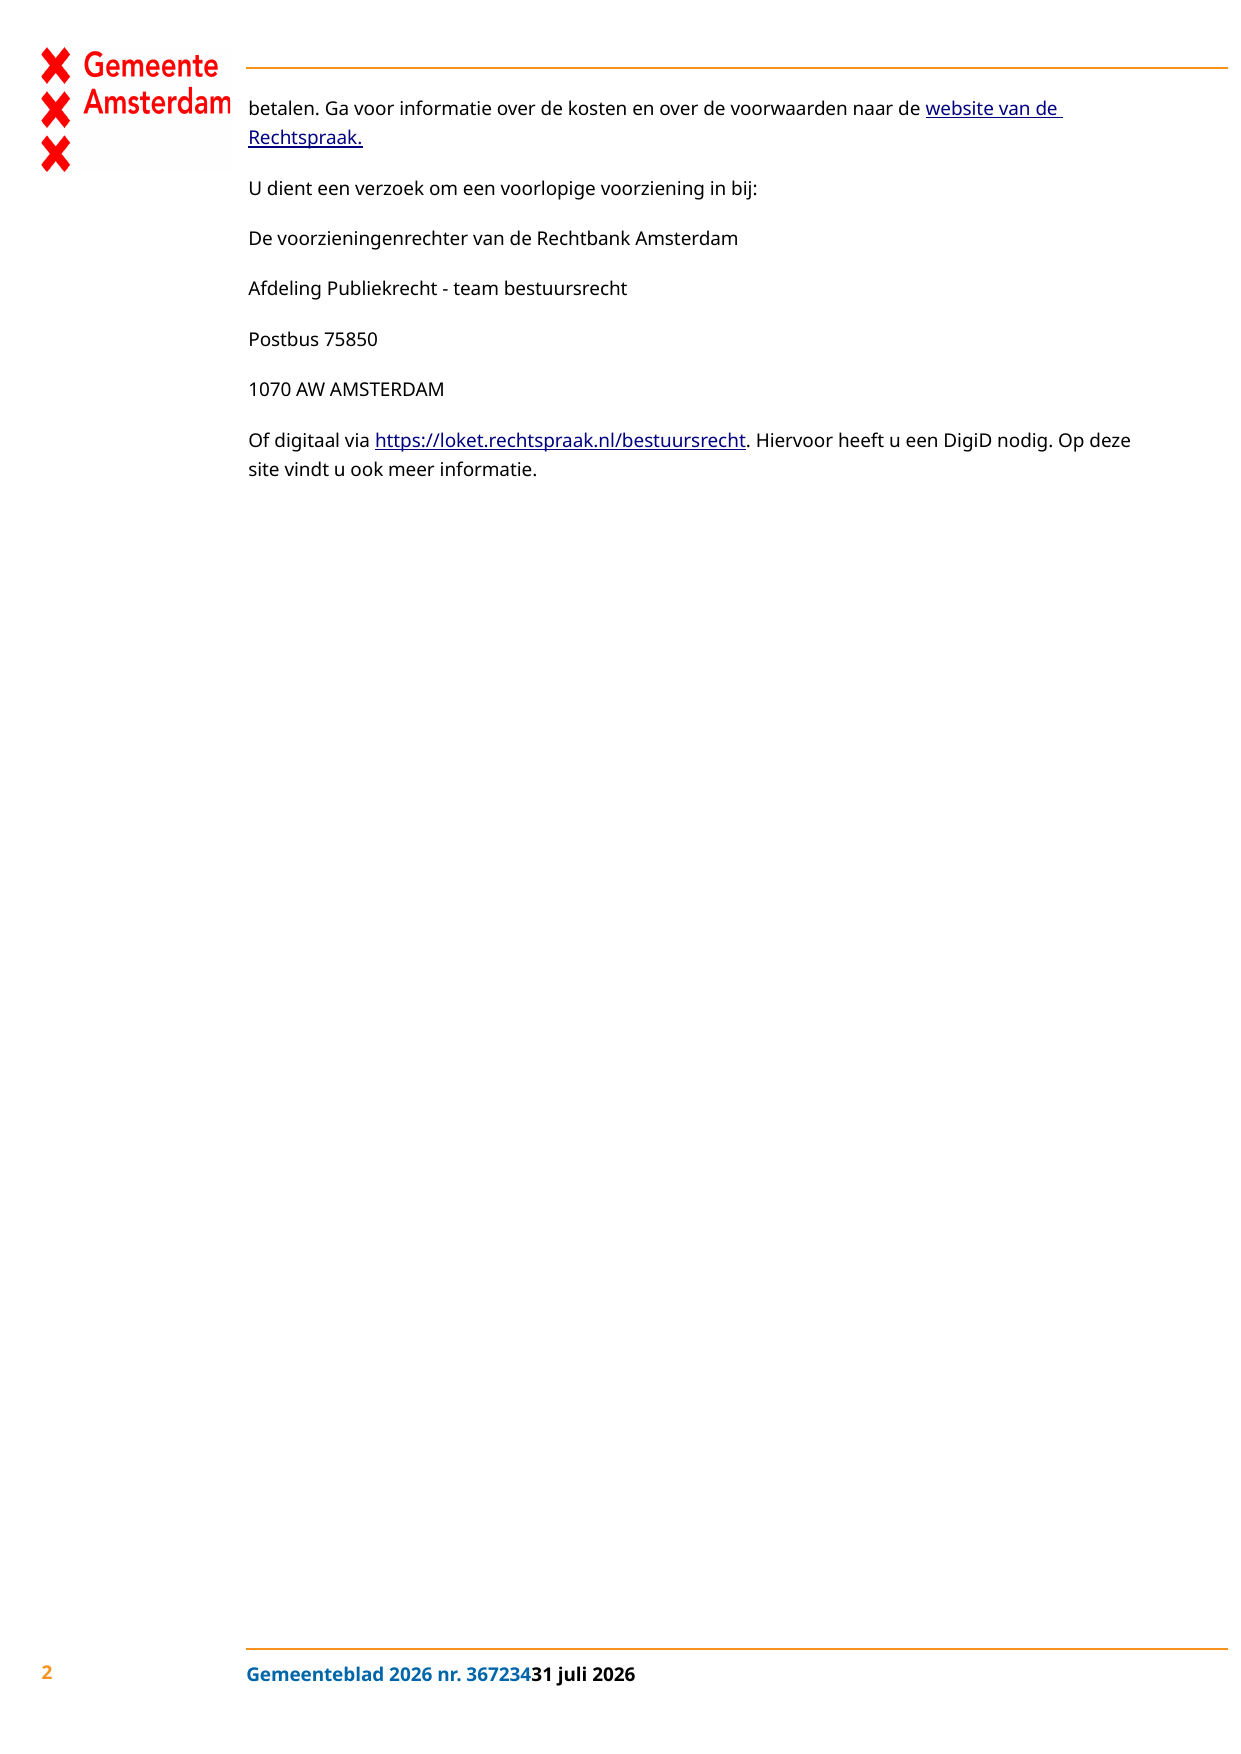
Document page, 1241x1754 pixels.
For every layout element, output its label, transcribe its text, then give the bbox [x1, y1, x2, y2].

text 1070 AW AMSTERDAM [248, 376, 1152, 402]
text Postbus 75850 [248, 326, 1152, 352]
text De voorzieningenrechter van de Rechtbank Amsterdam [248, 225, 1152, 251]
text betalen. Ga voor informatie over de kosten en over de voorwaarden naar de website van de Rechtspraak. [248, 95, 1152, 150]
text Afdeling Publiekrecht - team bestuursrecht [248, 276, 1152, 301]
picture [41, 47, 231, 172]
text U dient een verzoek om een voorlopige voorziening in bij: [248, 175, 1152, 201]
text Of digitaal via https://loket.rechtspraak.nl/bestuursrecht. Hiervoor heeft u een DigiD nodig. Op deze site vindt u ook meer informatie. [248, 427, 1152, 482]
